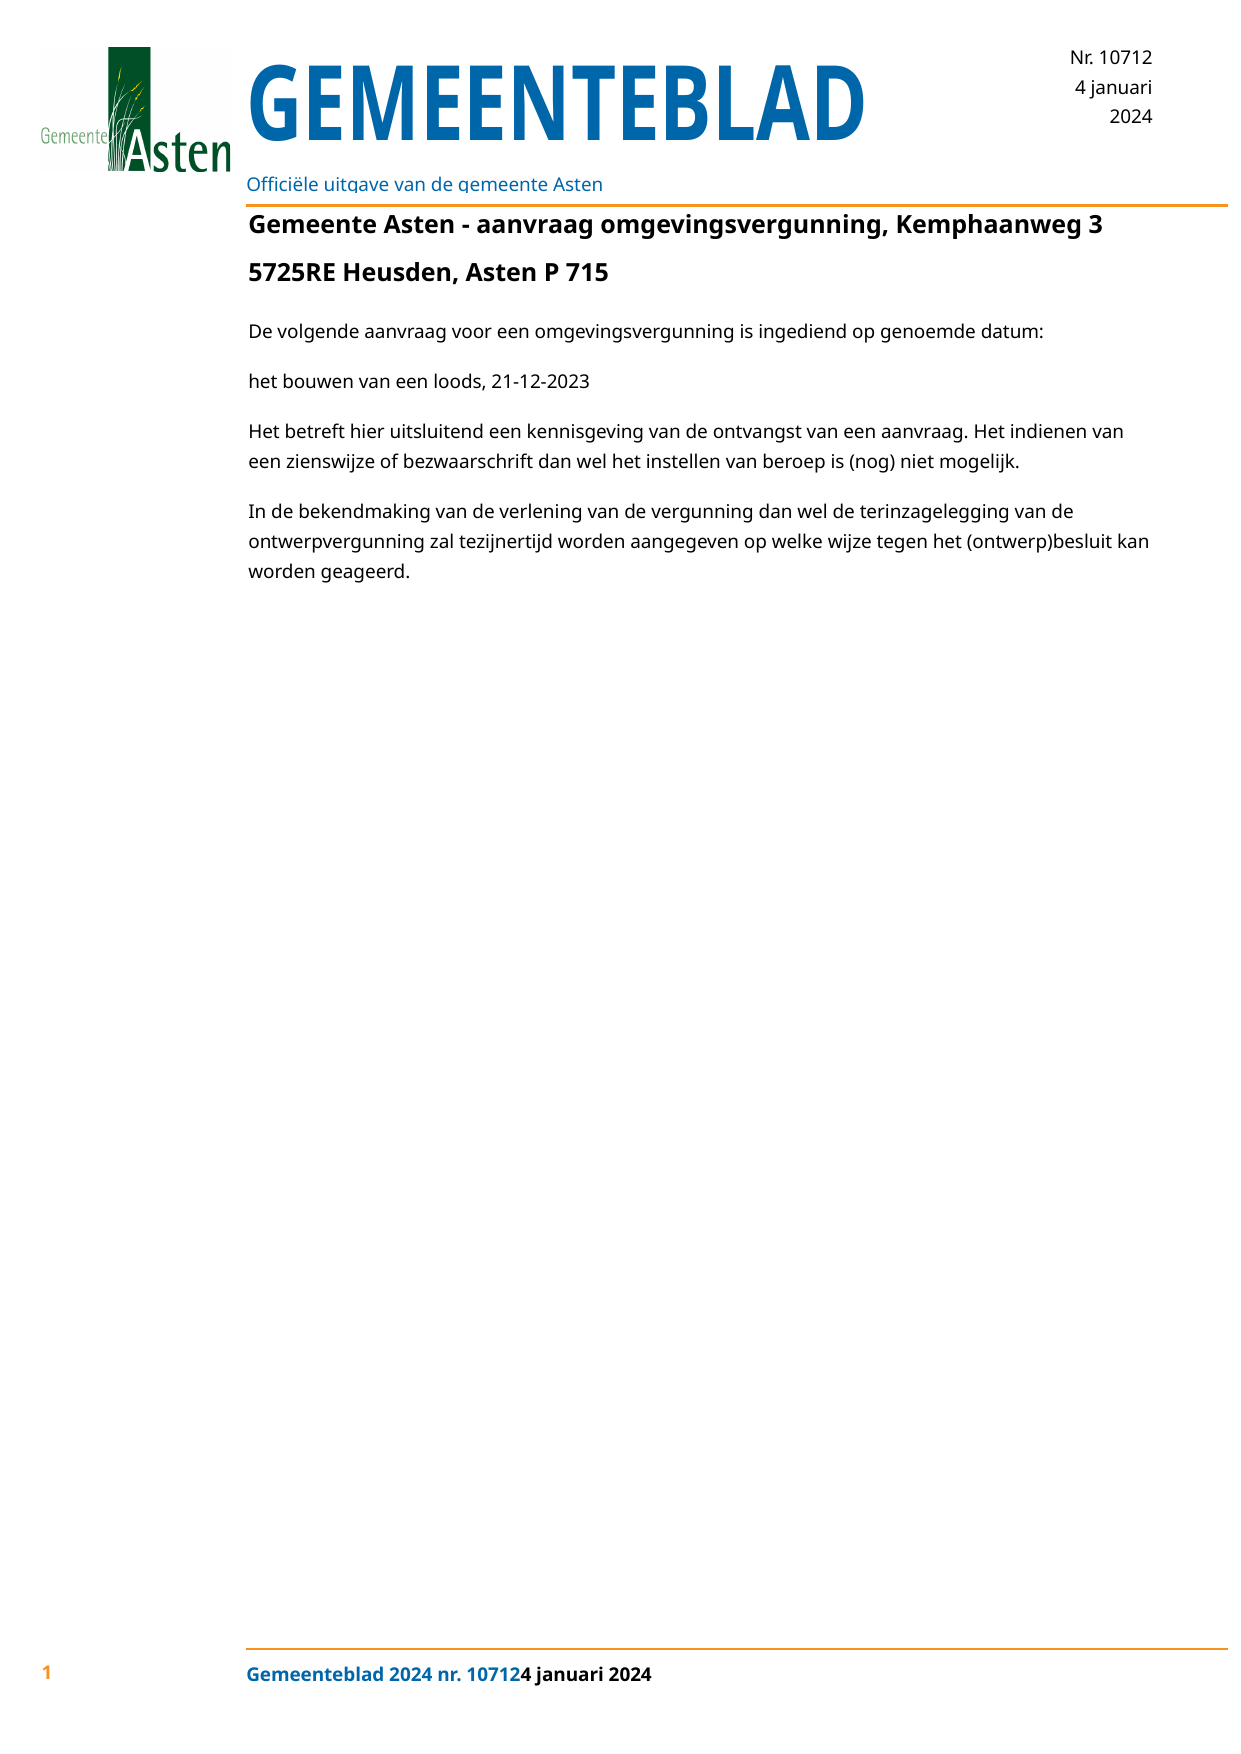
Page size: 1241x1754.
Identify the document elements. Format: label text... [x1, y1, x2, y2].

text het bouwen van een loods, 21-12-2023 [248, 368, 1152, 394]
text In de bekendmaking van de verlening van de vergunning dan wel de terinzagelegging van de ontwerpvergunning zal tezijnertijd worden aangegeven op welke wijze tegen het (ontwerp)besluit kan worden geageerd. [248, 499, 1152, 584]
text Het betreft hier uitsluitend een kennisgeving van de ontvangst van een aanvraag. Het indienen van een zienswijze of bezwaarschrift dan wel het instellen van beroep is (nog) niet mogelijk. [248, 419, 1152, 474]
picture [41, 47, 231, 172]
text De volgende aanvraag voor een omgevingsvergunning is ingediend op genoemde datum: [248, 318, 1152, 344]
text Gemeente Asten - aanvraag omgevingsvergunning, Kemphaanweg 3 5725RE Heusden, Asten P 715 [248, 207, 1152, 288]
